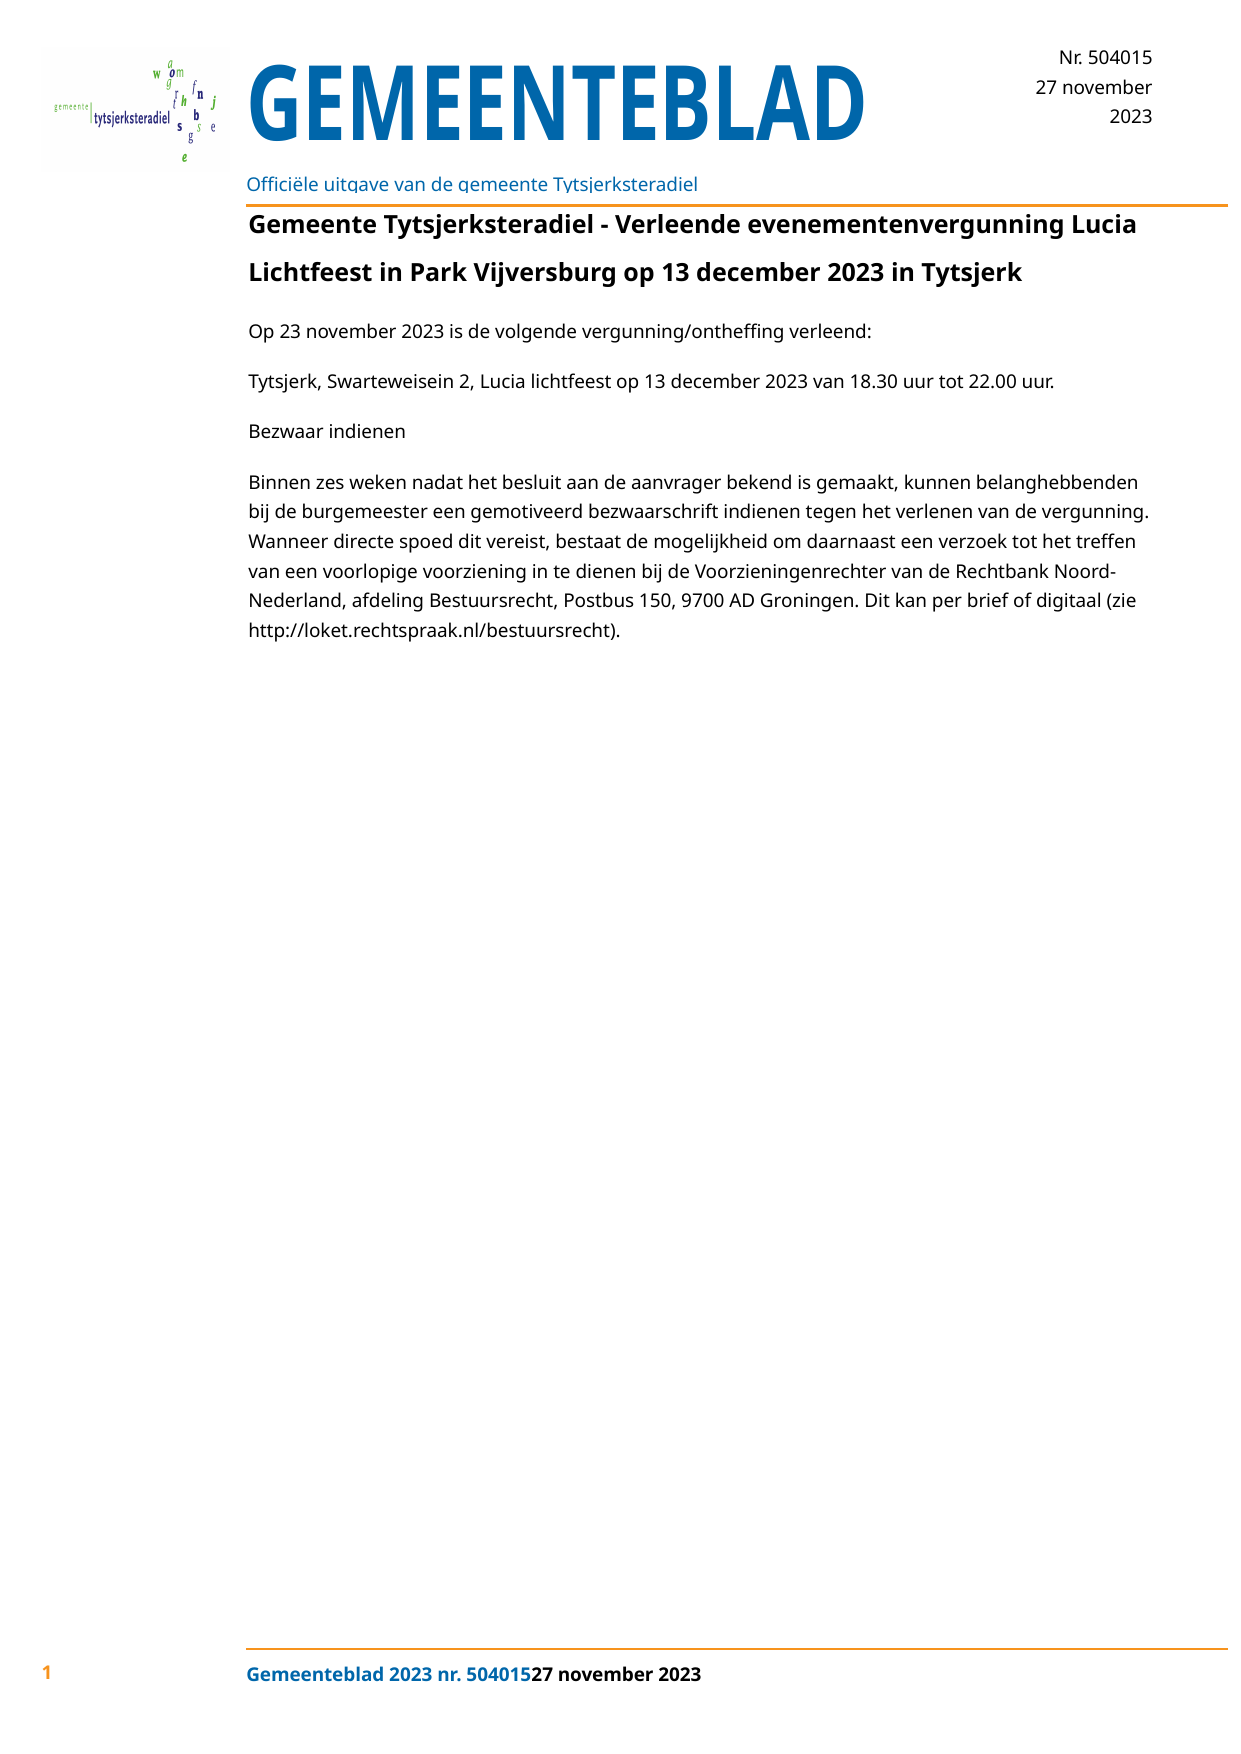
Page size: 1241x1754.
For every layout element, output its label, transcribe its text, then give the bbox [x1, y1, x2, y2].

text Bezwaar indienen [248, 419, 1152, 444]
text Tytsjerk, Swarteweisein 2, Lucia lichtfeest op 13 december 2023 van 18.30 uur tot 22.00 uur. [248, 368, 1152, 394]
text Op 23 november 2023 is de volgende vergunning/ontheffing verleend: [248, 318, 1152, 344]
text Binnen zes weken nadat het besluit aan de aanvrager bekend is gemaakt, kunnen belanghebbenden bij de burgemeester een gemotiveerd bezwaarschrift indienen tegen het verlenen van de vergunning. Wanneer directe spoed dit vereist, bestaat de mogelijkheid om daarnaast een verzoek tot het treffen van een voorlopige voorziening in te dienen bij de Voorzieningenrechter van de Rechtbank Noord-Nederland, afdeling Bestuursrecht, Postbus 150, 9700 AD Groningen. Dit kan per brief of digitaal (zie http://loket.rechtspraak.nl/bestuursrecht). [248, 469, 1152, 643]
picture [41, 47, 231, 172]
text Gemeente Tytsjerksteradiel - Verleende evenementenvergunning Lucia Lichtfeest in Park Vijversburg op 13 december 2023 in Tytsjerk [248, 207, 1152, 288]
